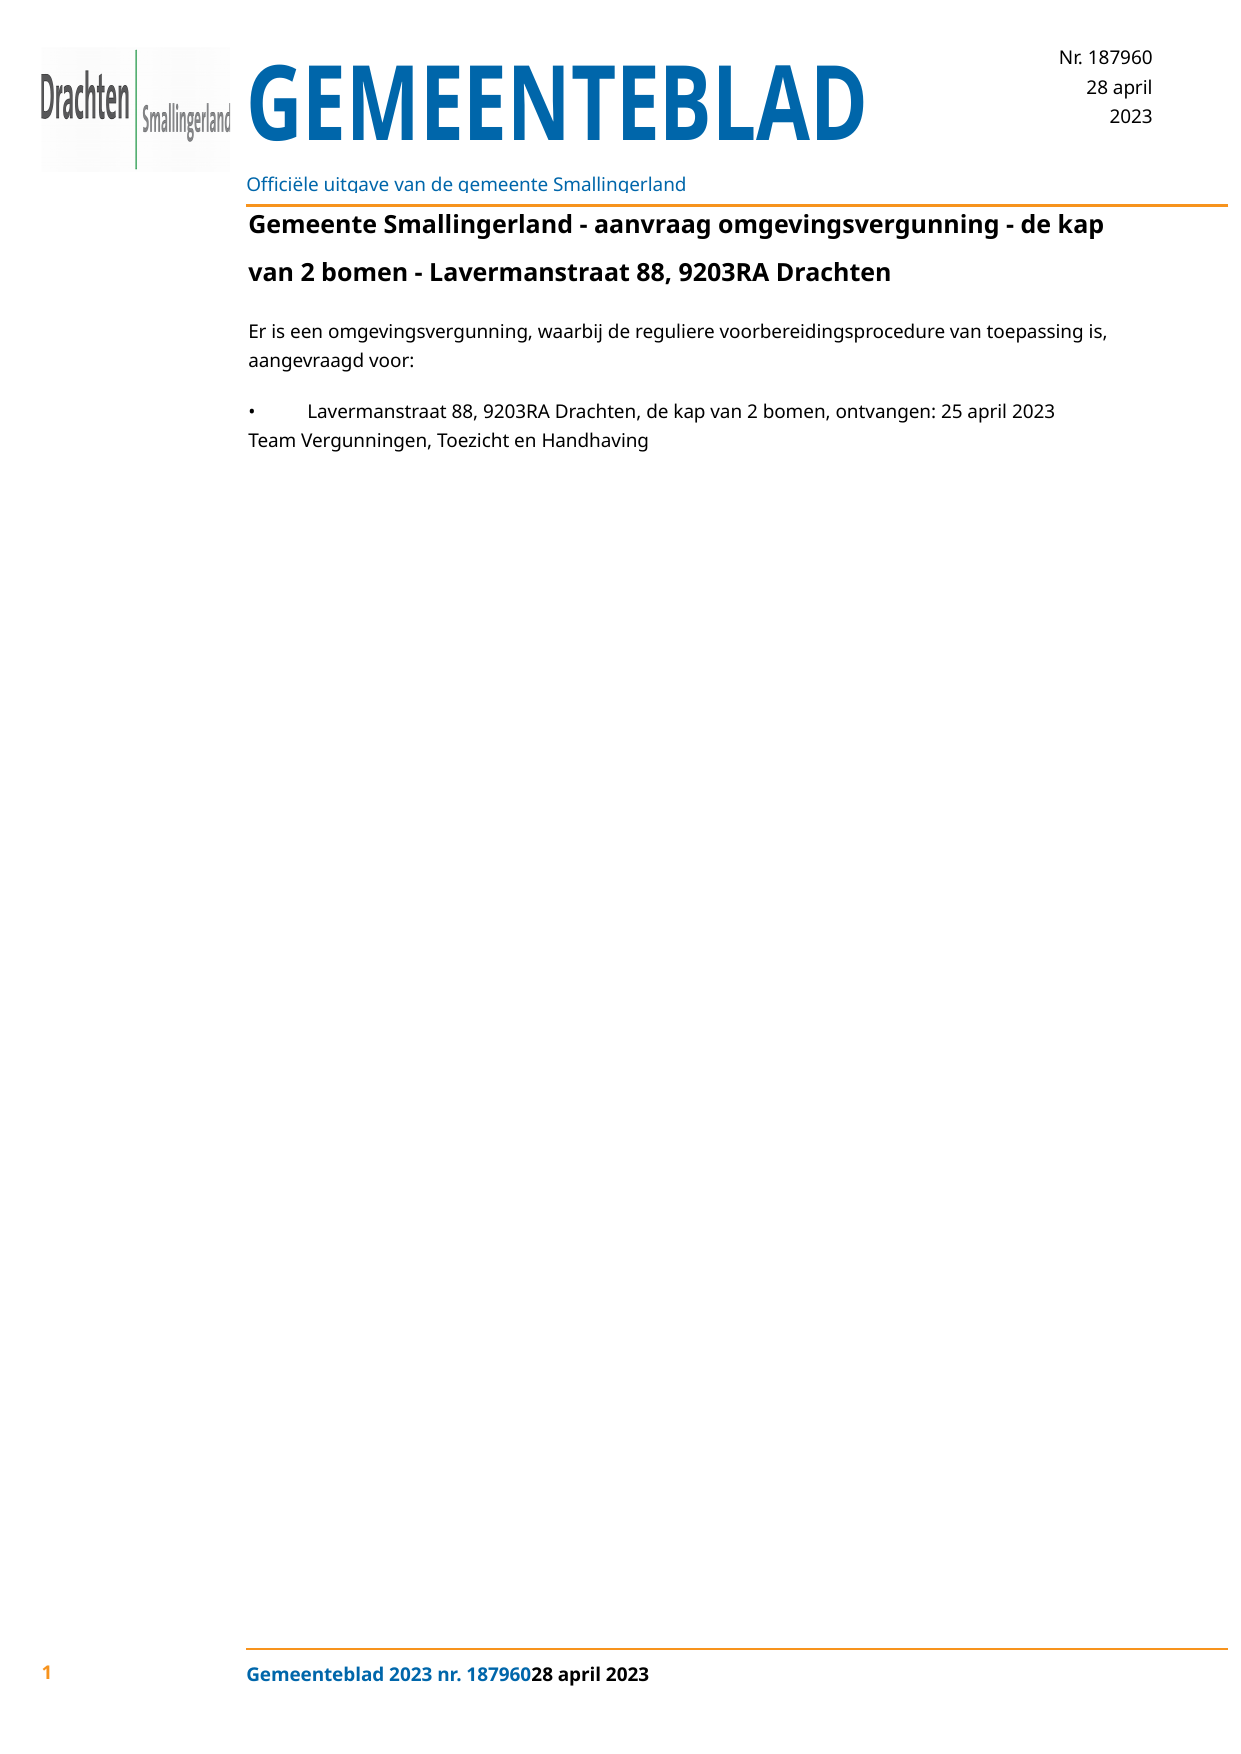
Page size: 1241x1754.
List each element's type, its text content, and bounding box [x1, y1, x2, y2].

list Lavermanstraat 88, 9203RA Drachten, de kap van 2 bomen, ontvangen: 25 april 2023 [248, 398, 1152, 424]
text Gemeente Smallingerland - aanvraag omgevingsvergunning - de kap van 2 bomen - Lavermanstraat 88, 9203RA Drachten [248, 207, 1152, 288]
text Team Vergunningen, Toezicht en Handhaving [248, 427, 1152, 453]
text Er is een omgevingsvergunning, waarbij de reguliere voorbereidingsprocedure van toepassing is, aangevraagd voor: [248, 318, 1152, 373]
picture [41, 47, 231, 172]
